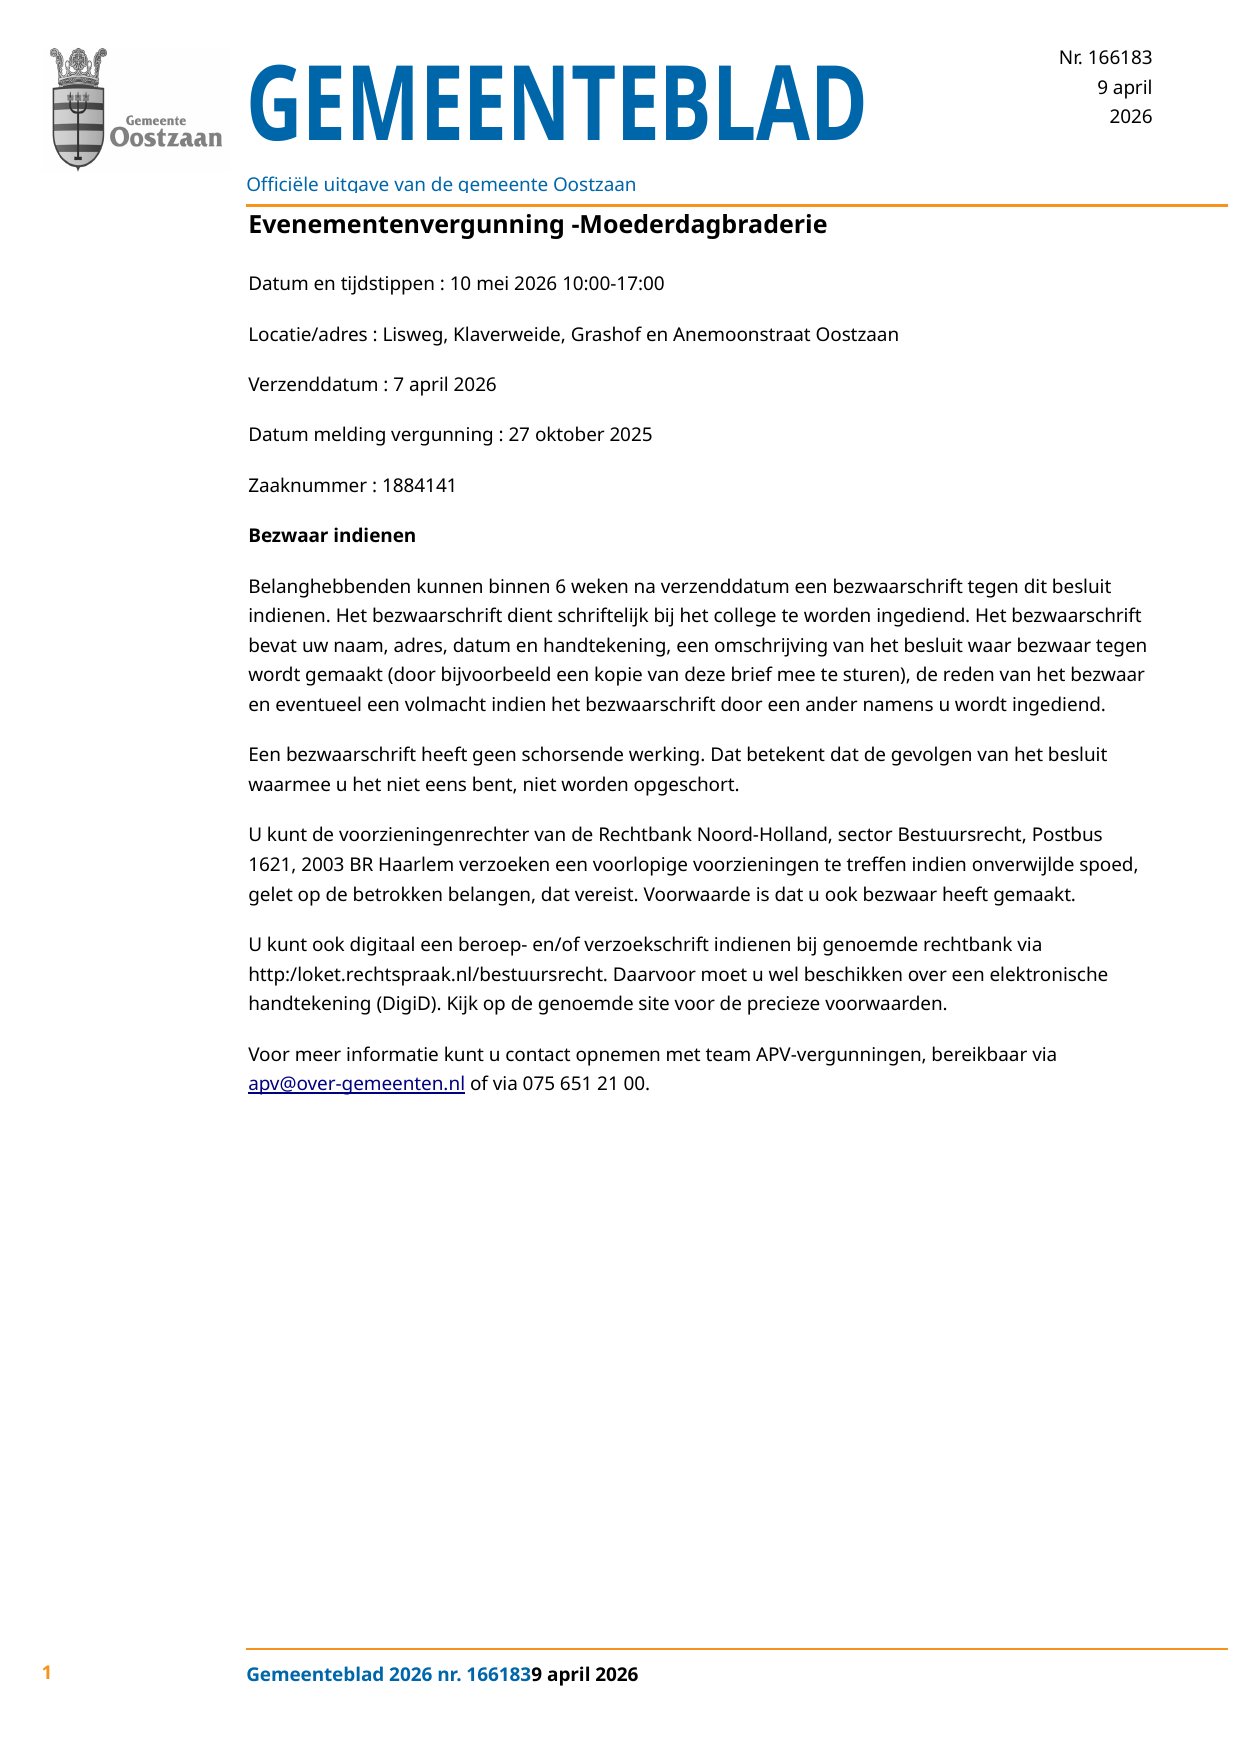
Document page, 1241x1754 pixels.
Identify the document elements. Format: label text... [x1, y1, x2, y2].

text Verzenddatum : 7 april 2026 [248, 371, 1152, 397]
text U kunt de voorzieningenrechter van de Rechtbank Noord-Holland, sector Bestuursrecht, Postbus 1621, 2003 BR Haarlem verzoeken een voorlopige voorzieningen te treffen indien onverwijlde spoed, gelet op de betrokken belangen, dat vereist. Voorwaarde is dat u ook bezwaar heeft gemaakt. [248, 822, 1152, 906]
text U kunt ook digitaal een beroep- en/of verzoekschrift indienen bij genoemde rechtbank via http:/loket.rechtspraak.nl/bestuursrecht. Daarvoor moet u wel beschikken over een elektronische handtekening (DigiD). Kijk op de genoemde site voor de precieze voorwaarden. [248, 931, 1152, 1016]
picture [41, 47, 231, 172]
text Locatie/adres : Lisweg, Klaverweide, Grashof en Anemoonstraat Oostzaan [248, 321, 1152, 346]
text Zaaknummer : 1884141 [248, 472, 1152, 498]
text Een bezwaarschrift heeft geen schorsende werking. Dat betekent dat de gevolgen van het besluit waarmee u het niet eens bent, niet worden opgeschort. [248, 742, 1152, 797]
text Belanghebbenden kunnen binnen 6 weken na verzenddatum een bezwaarschrift tegen dit besluit indienen. Het bezwaarschrift dient schriftelijk bij het college te worden ingediend. Het bezwaarschrift bevat uw naam, adres, datum en handtekening, een omschrijving van het besluit waar bezwaar tegen wordt gemaakt (door bijvoorbeeld een kopie van deze brief mee te sturen), de reden van het bezwaar en eventueel een volmacht indien het bezwaarschrift door een ander namens u wordt ingediend. [248, 573, 1152, 717]
text Datum melding vergunning : 27 oktober 2025 [248, 422, 1152, 447]
text Voor meer informatie kunt u contact opnemen met team APV-vergunningen, bereikbaar via apv@over-gemeenten.nl of via 075 651 21 00. [248, 1041, 1152, 1096]
text Evenementenvergunning -Moederdagbraderie [248, 207, 1152, 241]
text Bezwaar indienen [248, 522, 1152, 548]
text Datum en tijdstippen : 10 mei 2026 10:00-17:00 [248, 270, 1152, 296]
